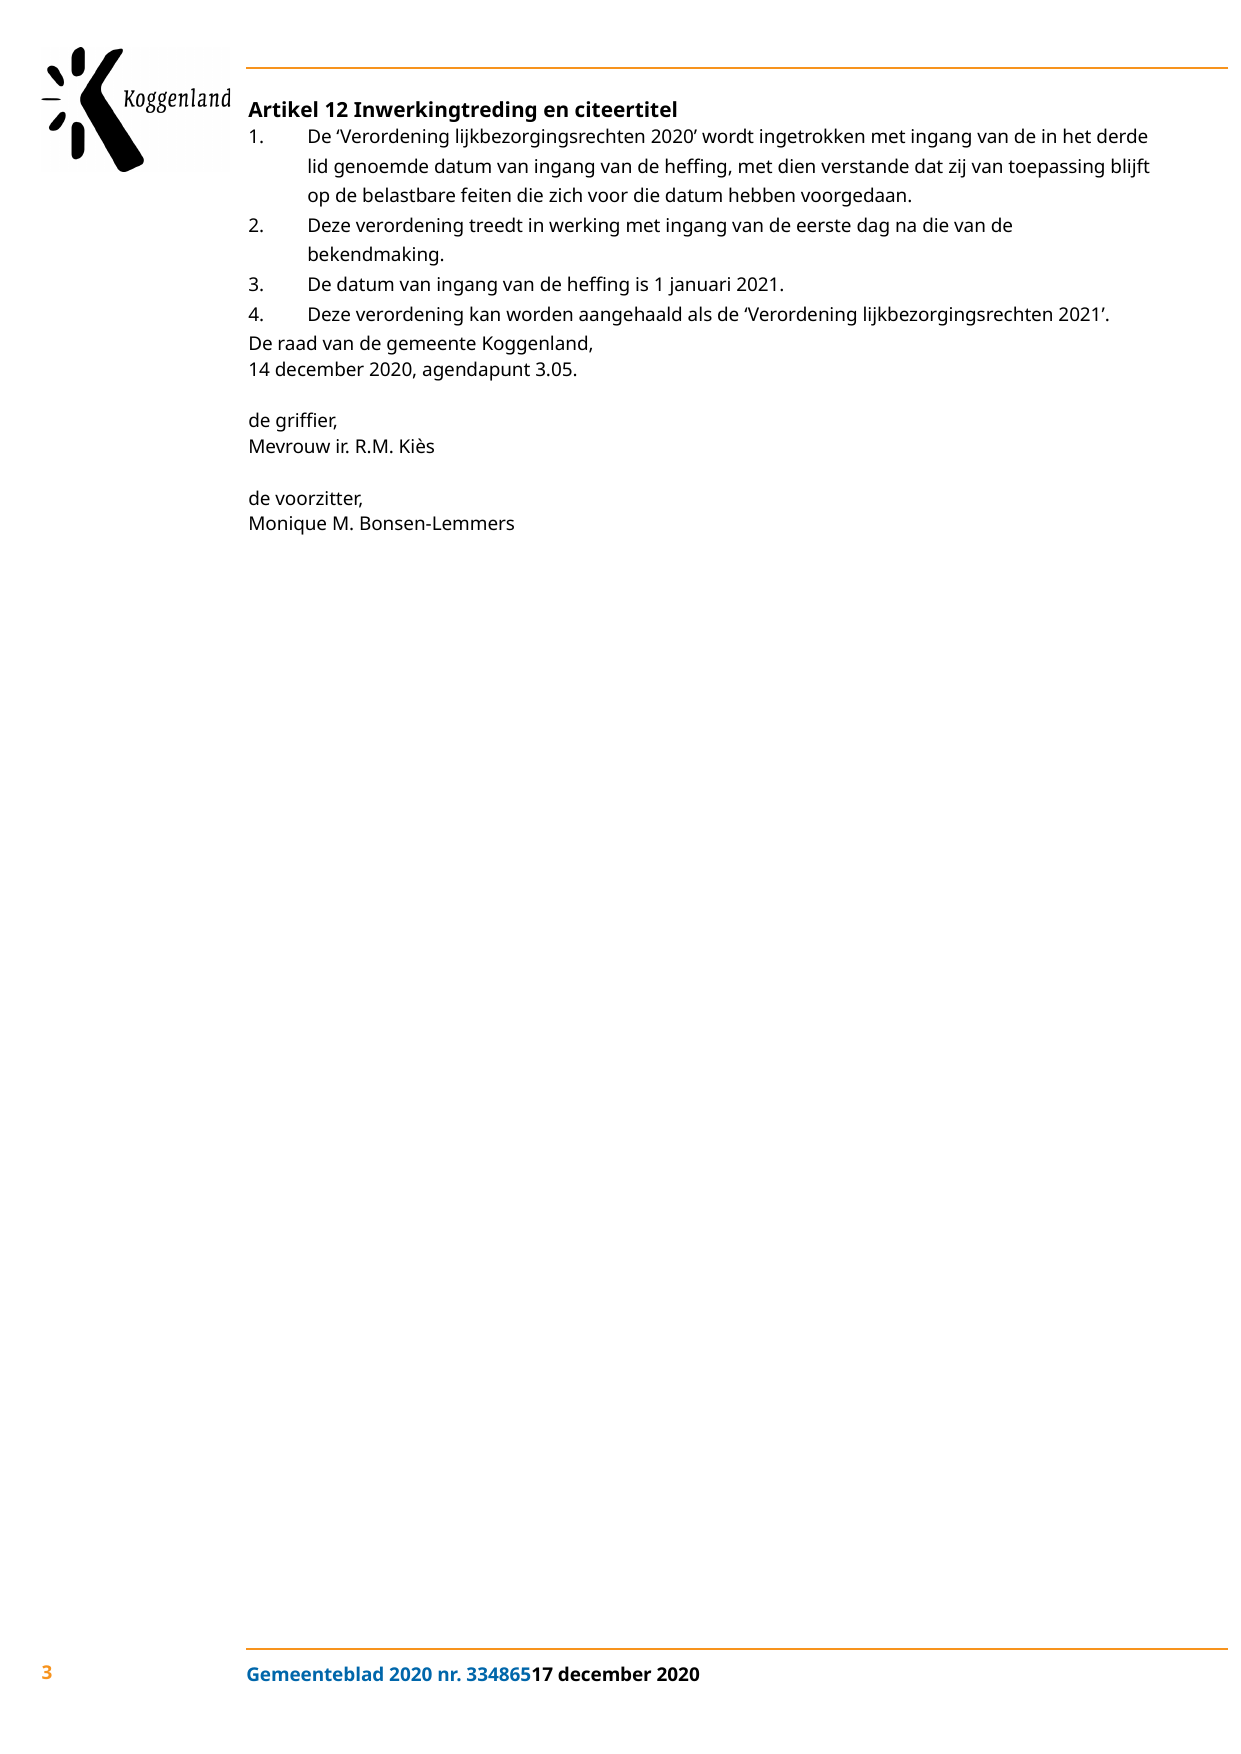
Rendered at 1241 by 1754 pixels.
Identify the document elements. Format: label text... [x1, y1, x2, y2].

text de voorzitter, [248, 485, 1152, 510]
list De ‘Verordening lijkbezorgingsrechten 2020’ wordt ingetrokken met ingang van de in het derde lid genoemde datum van ingang van de heffing, met dien verstande dat zij van toepassing blijft op de belastbare feiten die zich voor die datum hebben voorgedaan. [248, 123, 1152, 208]
text Monique M. Bonsen-Lemmers [248, 510, 1152, 536]
text De raad van de gemeente Koggenland, [248, 330, 1152, 356]
list Deze verordening treedt in werking met ingang van de eerste dag na die van de bekendmaking. [248, 212, 1152, 267]
list Deze verordening kan worden aangehaald als de ‘Verordening lijkbezorgingsrechten 2021’. [248, 301, 1152, 326]
picture [41, 47, 231, 172]
text de griffier, [248, 407, 1152, 433]
text Artikel 12 Inwerkingtreding en citeertitel [248, 95, 1152, 123]
list De datum van ingang van de heffing is 1 januari 2021. [248, 271, 1152, 297]
text 14 december 2020, agendapunt 3.05. [248, 356, 1152, 382]
text Mevrouw ir. R.M. Kiès [248, 433, 1152, 459]
